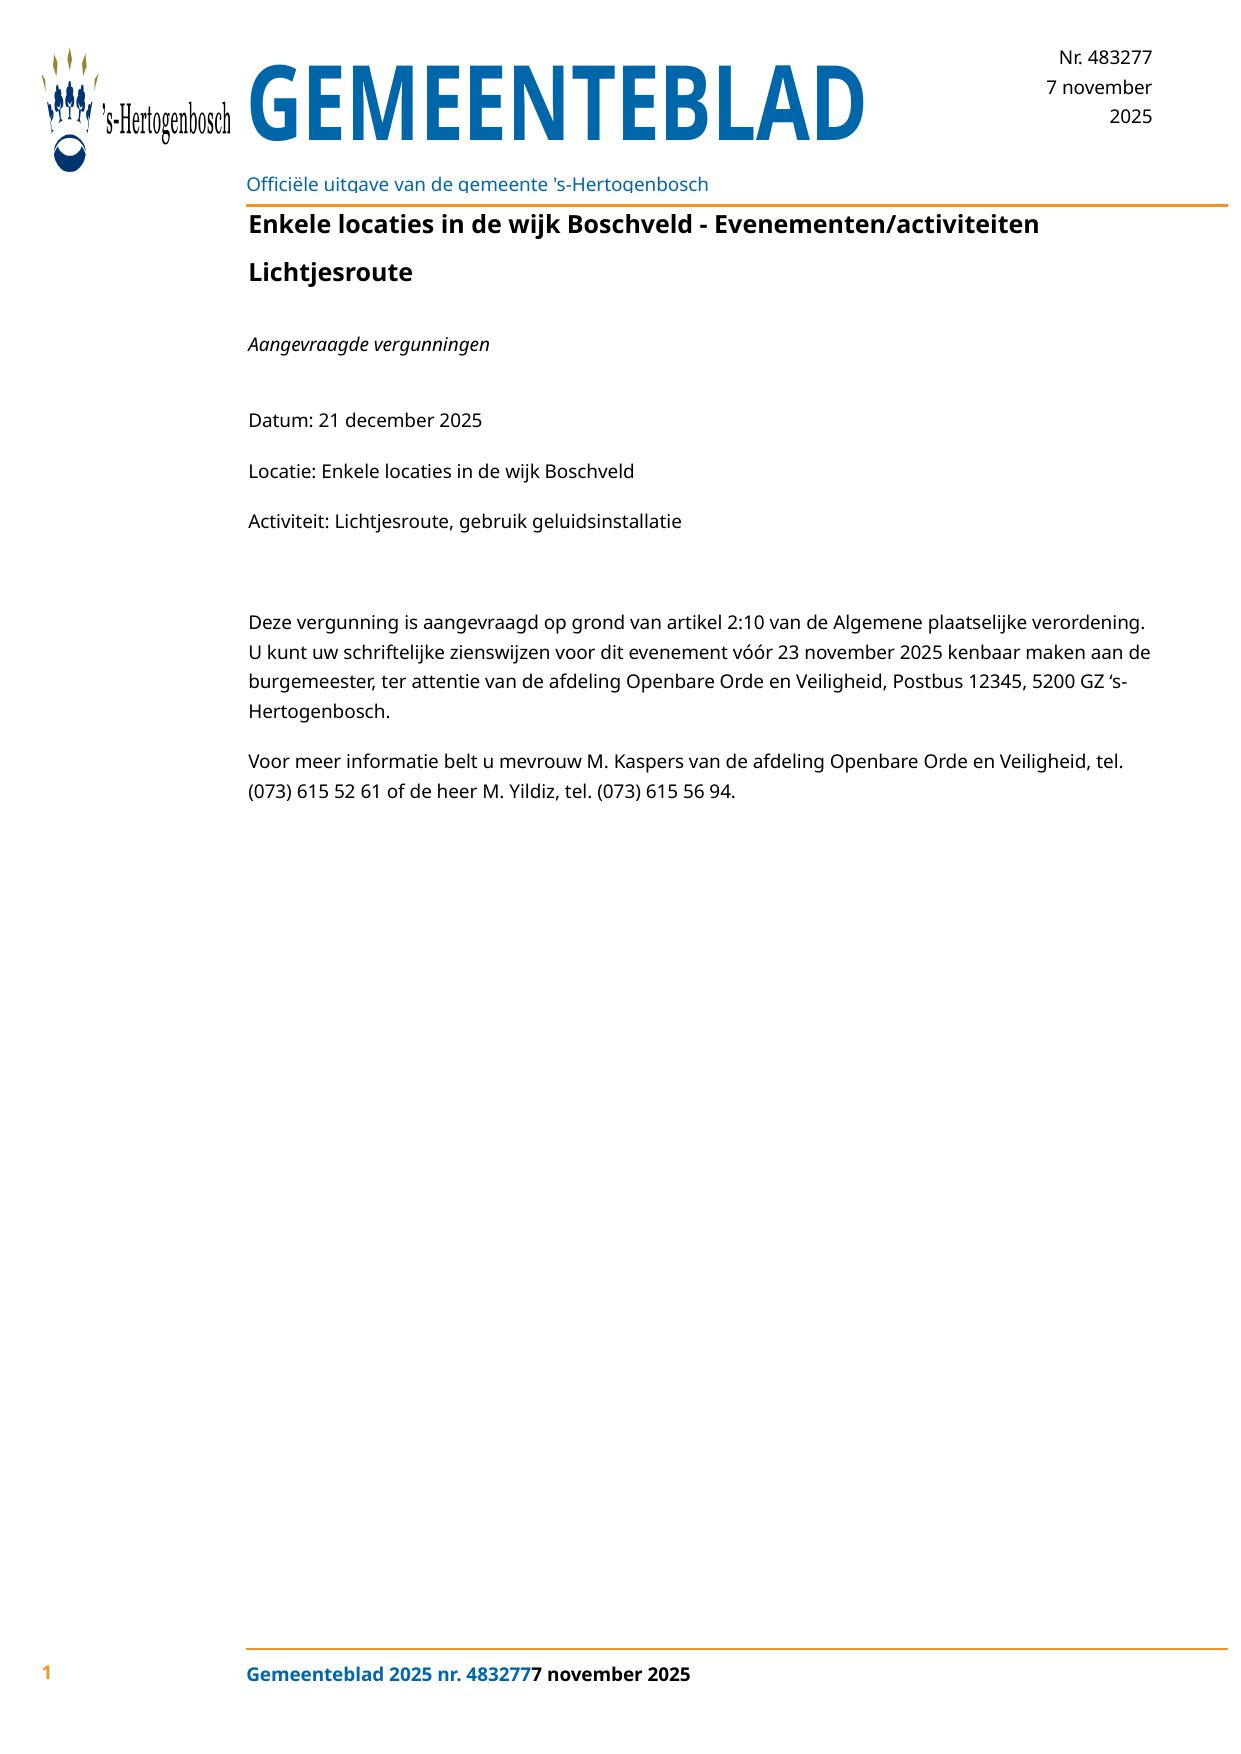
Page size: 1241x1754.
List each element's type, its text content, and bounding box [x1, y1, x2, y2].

text Enkele locaties in de wijk Boschveld - Evenementen/activiteiten Lichtjesroute [248, 207, 1152, 288]
text Activiteit: Lichtjesroute, gebruik geluidsinstallatie [248, 508, 1152, 534]
text Voor meer informatie belt u mevrouw M. Kaspers van de afdeling Openbare Orde en Veiligheid, tel. (073) 615 52 61 of de heer M. Yildiz, tel. (073) 615 56 94. [248, 748, 1152, 804]
picture [41, 47, 231, 172]
text Datum: 21 december 2025 [248, 408, 1152, 433]
text Deze vergunning is aangevraagd op grond van artikel 2:10 van de Algemene plaatselijke verordening. U kunt uw schriftelijke zienswijzen voor dit evenement vóór 23 november 2025 kenbaar maken aan de burgemeester, ter attentie van de afdeling Openbare Orde en Veiligheid, Postbus 12345, 5200 GZ ‘s-Hertogenbosch. [248, 609, 1152, 724]
text Locatie: Enkele locaties in de wijk Boschveld [248, 458, 1152, 484]
text Aangevraagde vergunningen [248, 331, 1152, 357]
